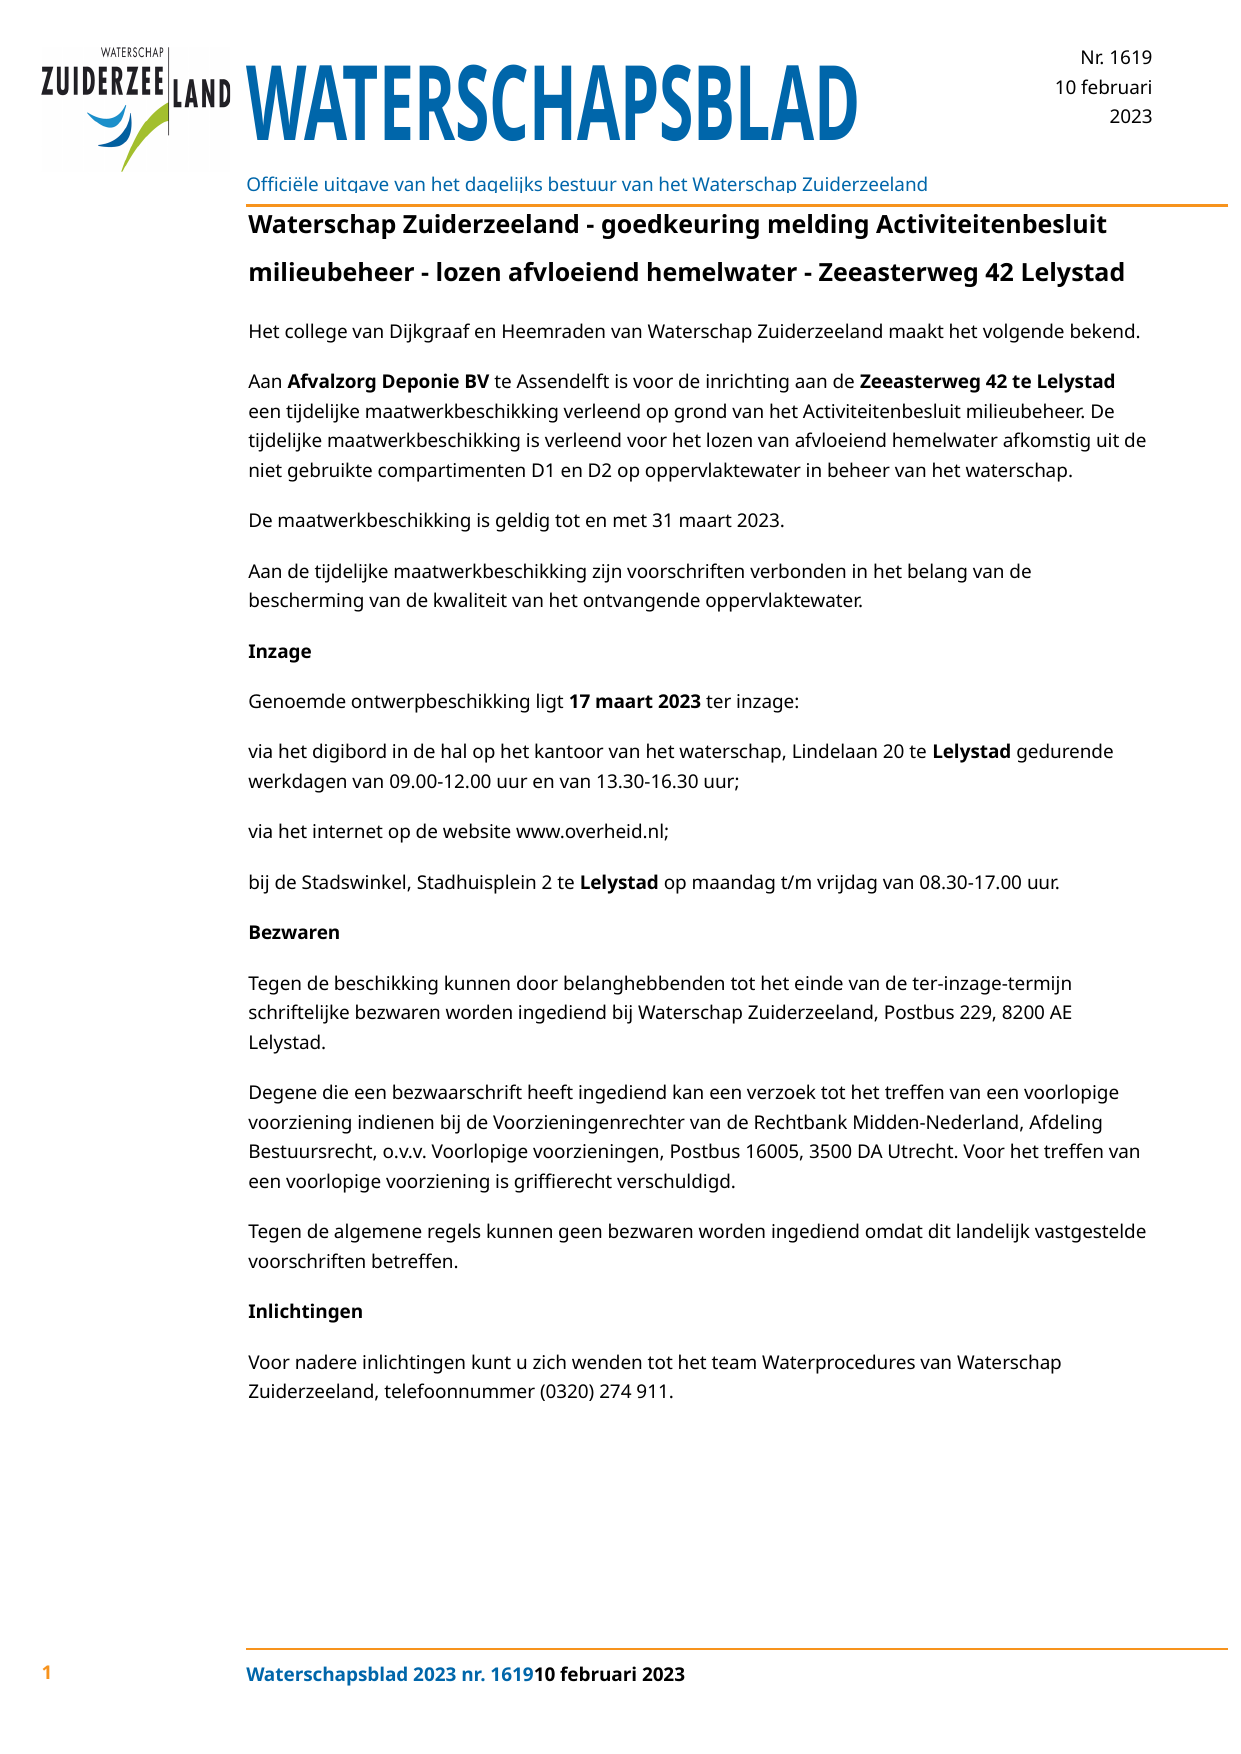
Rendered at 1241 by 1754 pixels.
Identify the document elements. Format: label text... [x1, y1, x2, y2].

text Voor nadere inlichtingen kunt u zich wenden tot het team Waterprocedures van Waterschap Zuiderzeeland, telefoonnummer (0320) 274 911. [248, 1349, 1152, 1404]
picture [41, 47, 231, 172]
text Genoemde ontwerpbeschikking ligt 17 maart 2023 ter inzage: [248, 688, 1152, 714]
text bij de Stadswinkel, Stadhuisplein 2 te Lelystad op maandag t/m vrijdag van 08.30‑17.00 uur. [248, 869, 1152, 895]
text Inzage [248, 638, 1152, 664]
text Bezwaren [248, 919, 1152, 945]
text Waterschap Zuiderzeeland - goedkeuring melding Activiteitenbesluit milieubeheer - lozen afvloeiend hemelwater - Zeeasterweg 42 Lelystad [248, 207, 1152, 288]
text De maatwerkbeschikking is geldig tot en met 31 maart 2023. [248, 507, 1152, 533]
text Tegen de beschikking kunnen door belanghebbenden tot het einde van de ter-inzage-termijn schriftelijke bezwaren worden ingediend bij Waterschap Zuiderzeeland, Postbus 229, 8200 AE Lelystad. [248, 970, 1152, 1055]
text via het digibord in de hal op het kantoor van het waterschap, Lindelaan 20 te Lelystad gedurende werkdagen van 09.00-12.00 uur en van 13.30-16.30 uur; [248, 739, 1152, 794]
text Degene die een bezwaarschrift heeft ingediend kan een verzoek tot het treffen van een voorlopige voorziening indienen bij de Voorzieningenrechter van de Rechtbank Midden-Nederland, Afdeling Bestuursrecht, o.v.v. Voorlopige voorzieningen, Postbus 16005, 3500 DA Utrecht. Voor het treffen van een voorlopige voorziening is griffierecht verschuldigd. [248, 1079, 1152, 1194]
text Inlichtingen [248, 1299, 1152, 1324]
text Aan de tijdelijke maatwerkbeschikking zijn voorschriften verbonden in het belang van de bescherming van de kwaliteit van het ontvangende oppervlaktewater. [248, 558, 1152, 613]
text Het college van Dijkgraaf en Heemraden van Waterschap Zuiderzeeland maakt het volgende bekend. [248, 318, 1152, 344]
text via het internet op de website www.overheid.nl; [248, 819, 1152, 844]
text Tegen de algemene regels kunnen geen bezwaren worden ingediend omdat dit landelijk vastgestelde voorschriften betreffen. [248, 1219, 1152, 1274]
text Aan Afvalzorg Deponie BV te Assendelft is voor de inrichting aan de Zeeasterweg 42 te Lelystad een tijdelijke maatwerkbeschikking verleend op grond van het Activiteitenbesluit milieubeheer. De tijdelijke maatwerkbeschikking is verleend voor het lozen van afvloeiend hemelwater afkomstig uit de niet gebruikte compartimenten D1 en D2 op oppervlaktewater in beheer van het waterschap. [248, 368, 1152, 483]
